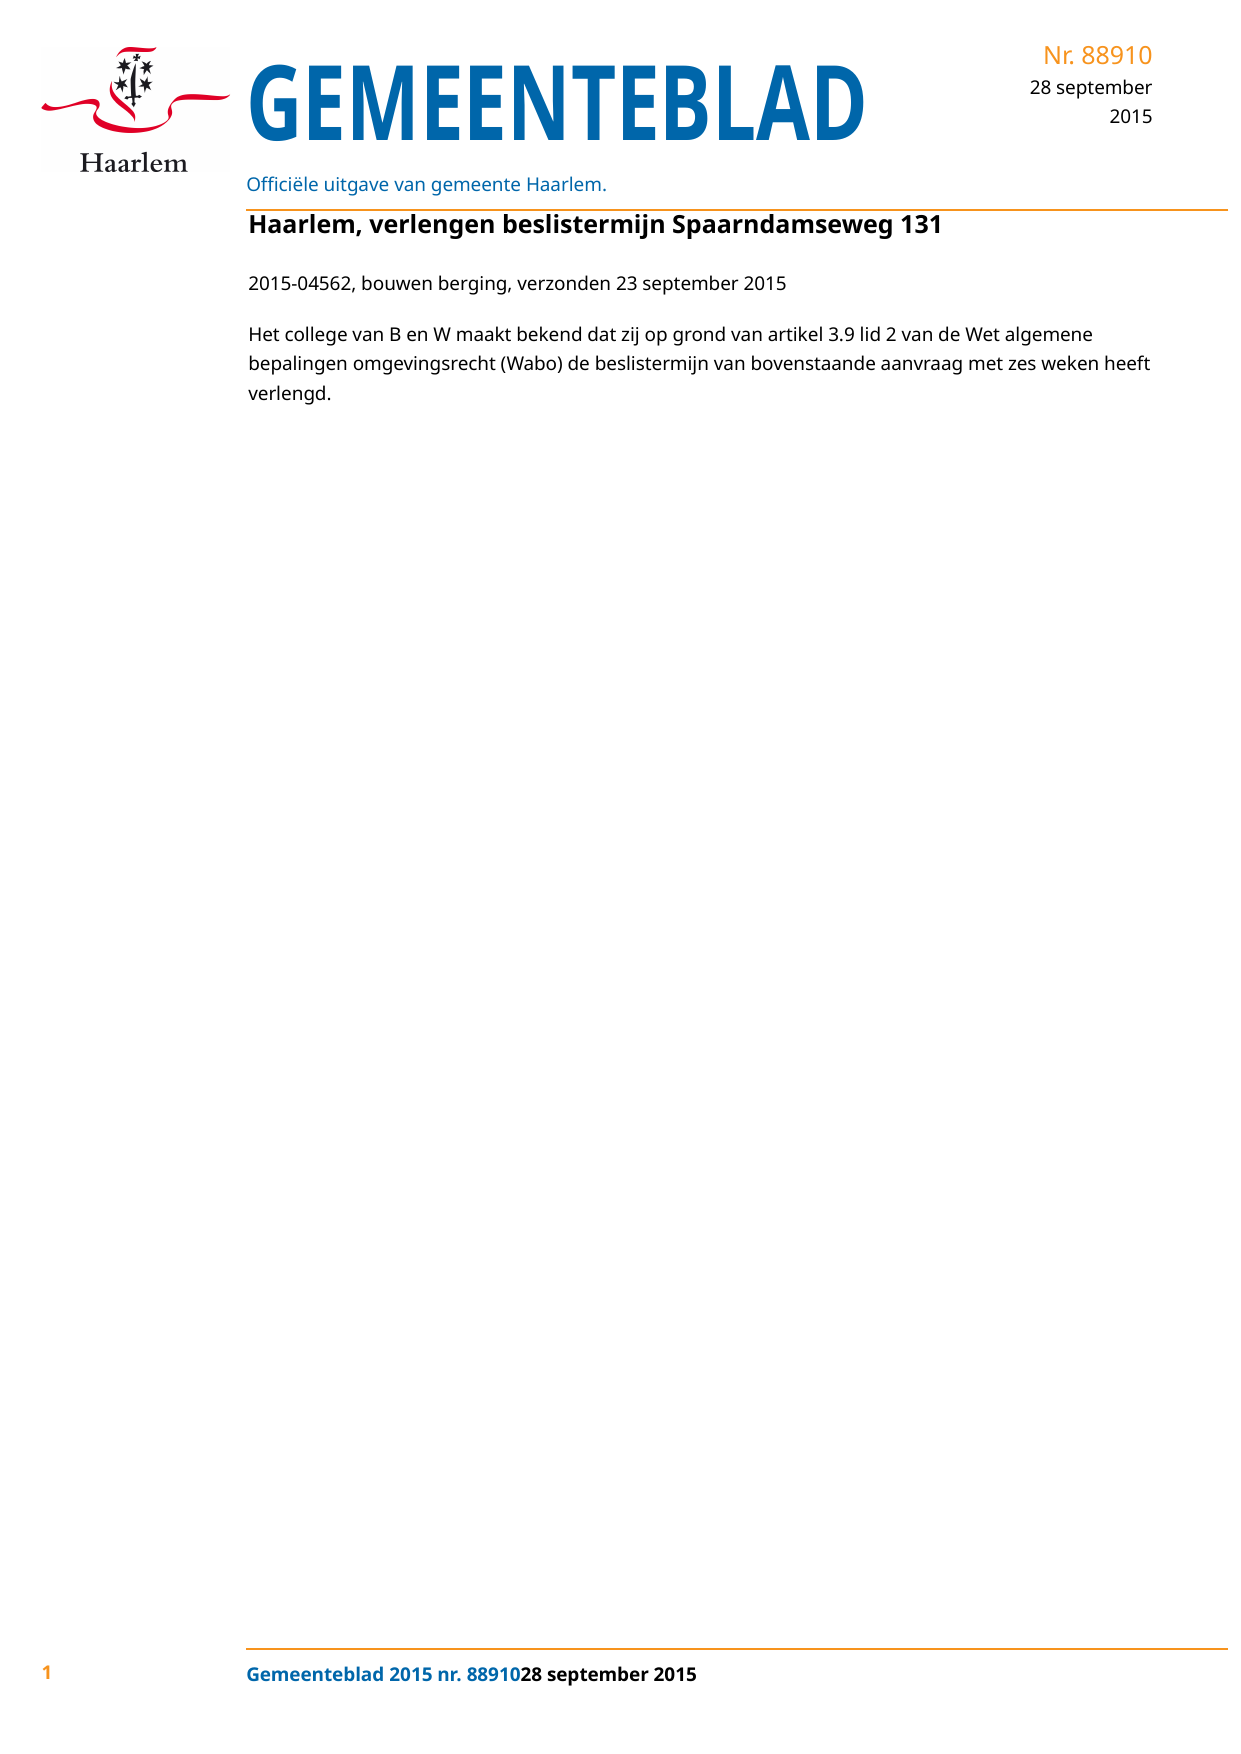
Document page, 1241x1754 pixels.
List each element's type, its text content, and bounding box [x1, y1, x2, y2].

picture [41, 47, 231, 172]
text Het college van B en W maakt bekend dat zij op grond van artikel 3.9 lid 2 van de Wet algemene bepalingen omgevingsrecht (Wabo) de beslistermijn van bovenstaande aanvraag met zes weken heeft verlengd. [248, 321, 1152, 406]
text Haarlem, verlengen beslistermijn Spaarndamseweg 131 [248, 211, 1152, 241]
text 2015-04562, bouwen berging, verzonden 23 september 2015 [248, 270, 1152, 296]
